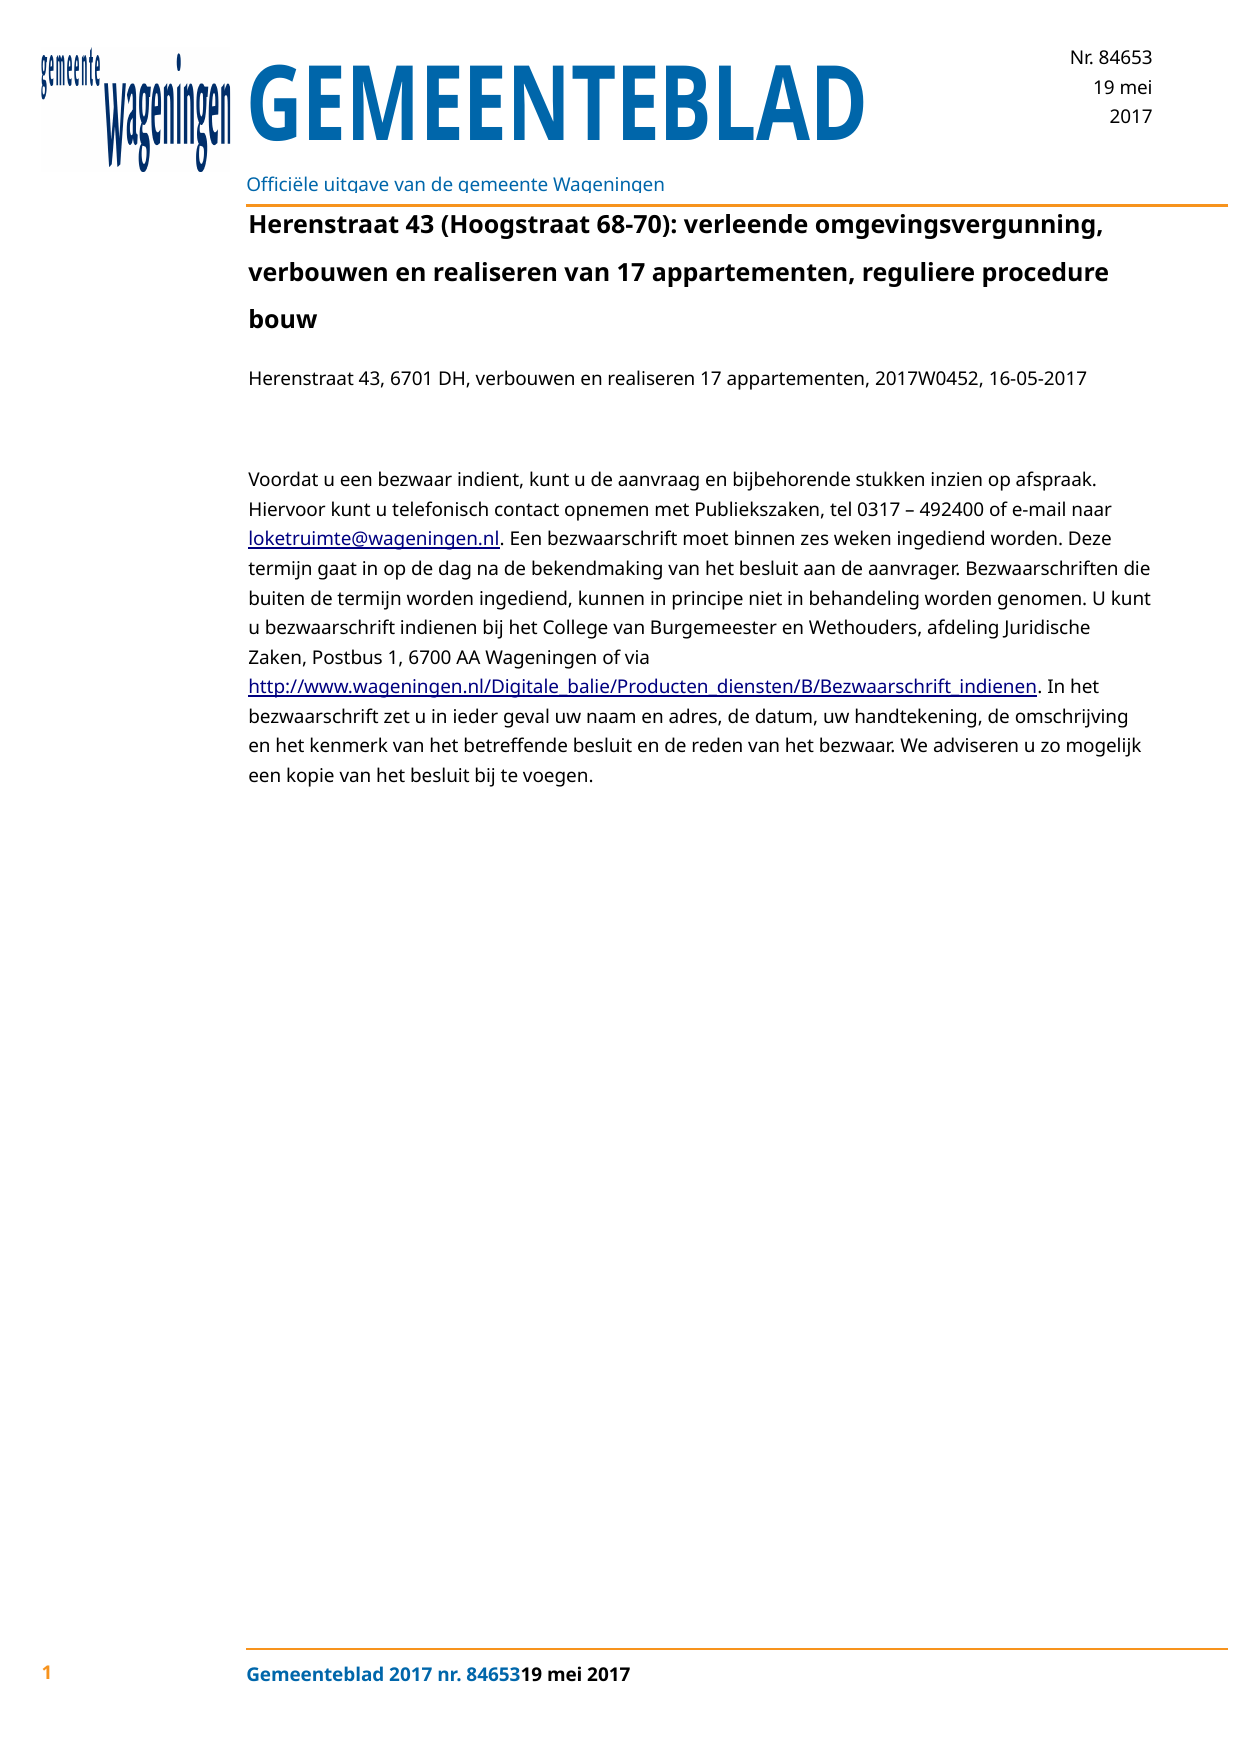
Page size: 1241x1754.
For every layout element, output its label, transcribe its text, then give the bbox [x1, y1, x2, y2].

text Voordat u een bezwaar indient, kunt u de aanvraag en bijbehorende stukken inzien op afspraak. Hiervoor kunt u telefonisch contact opnemen met Publiekszaken, tel 0317 – 492400 of e-mail naar loketruimte@wageningen.nl. Een bezwaarschrift moet binnen zes weken ingediend worden. Deze termijn gaat in op de dag na de bekendmaking van het besluit aan de aanvrager. Bezwaarschriften die buiten de termijn worden ingediend, kunnen in principe niet in behandeling worden genomen. U kunt u bezwaarschrift indienen bij het College van Burgemeester en Wethouders, afdeling Juridische Zaken, Postbus 1, 6700 AA Wageningen of via http://www.wageningen.nl/Digitale_balie/Producten_diensten/B/Bezwaarschrift_indienen. In het bezwaarschrift zet u in ieder geval uw naam en adres, de datum, uw handtekening, de omschrijving en het kenmerk van het betreffende besluit en de reden van het bezwaar. We adviseren u zo mogelijk een kopie van het besluit bij te voegen. [248, 466, 1152, 788]
text Herenstraat 43 (Hoogstraat 68-70): verleende omgevingsvergunning, verbouwen en realiseren van 17 appartementen, reguliere procedure bouw [248, 207, 1152, 336]
text Herenstraat 43, 6701 DH, verbouwen en realiseren 17 appartementen, 2017W0452, 16-05-2017 [248, 366, 1152, 391]
picture [41, 47, 231, 172]
